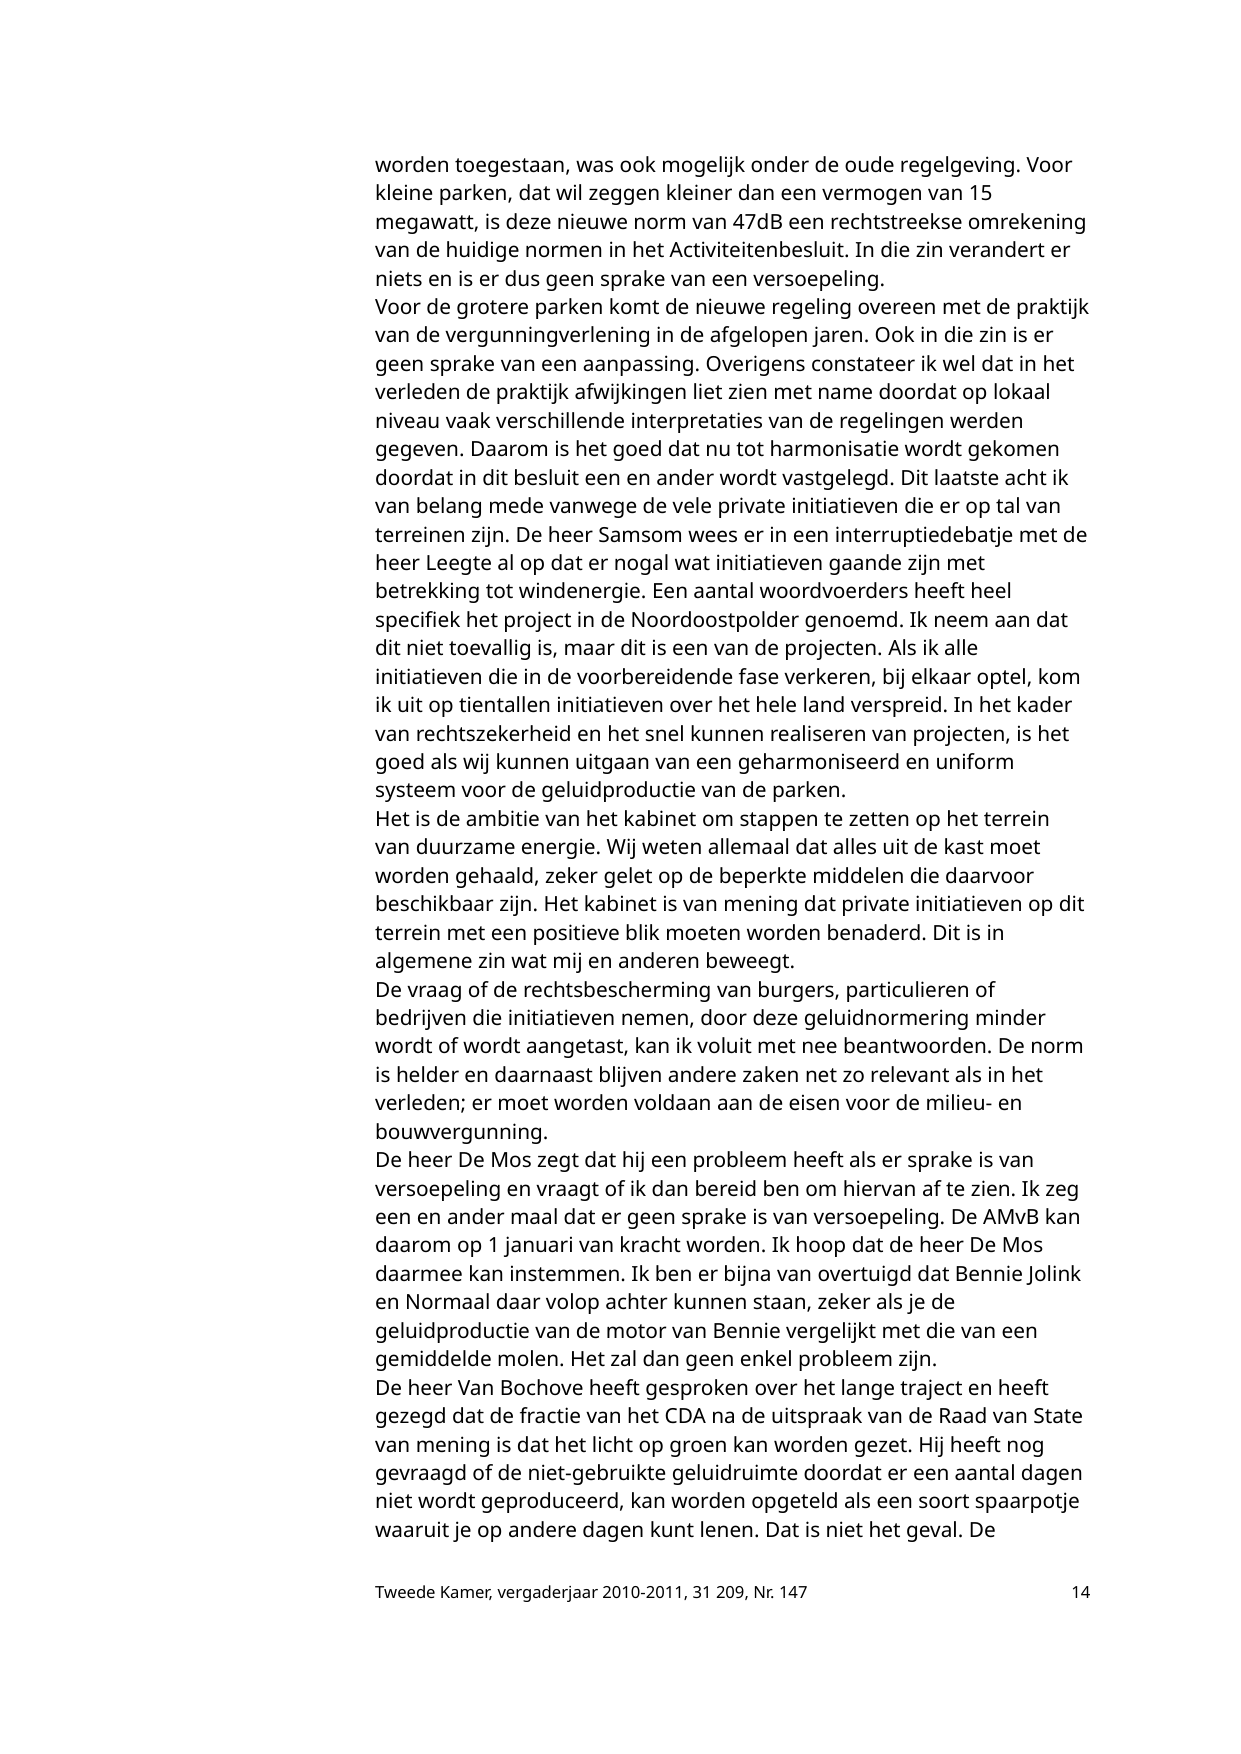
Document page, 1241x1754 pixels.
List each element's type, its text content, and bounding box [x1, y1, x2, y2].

text Het is de ambitie van het kabinet om stappen te zetten op het terrein van duurzame energie. Wij weten allemaal dat alles uit de kast moet worden gehaald, zeker gelet op de beperkte middelen die daarvoor beschikbaar zijn. Het kabinet is van mening dat private initiatieven op dit terrein met een positieve blik moeten worden benaderd. Dit is in algemene zin wat mij en anderen beweegt. [375, 804, 1090, 975]
text Voor de grotere parken komt de nieuwe regeling overeen met de praktijk van de vergunningverlening in de afgelopen jaren. Ook in die zin is er geen sprake van een aanpassing. Overigens constateer ik wel dat in het verleden de praktijk afwijkingen liet zien met name doordat op lokaal niveau vaak verschillende interpretaties van de regelingen werden gegeven. Daarom is het goed dat nu tot harmonisatie wordt gekomen doordat in dit besluit een en ander wordt vastgelegd. Dit laatste acht ik van belang mede vanwege de vele private initiatieven die er op tal van terreinen zijn. De heer Samsom wees er in een interruptiedebatje met de heer Leegte al op dat er nogal wat initiatieven gaande zijn met betrekking tot windenergie. Een aantal woordvoerders heeft heel specifiek het project in de Noordoostpolder genoemd. Ik neem aan dat dit niet toevallig is, maar dit is een van de projecten. Als ik alle initiatieven die in de voorbereidende fase verkeren, bij elkaar optel, kom ik uit op tientallen initiatieven over het hele land verspreid. In het kader van rechtszekerheid en het snel kunnen realiseren van projecten, is het goed als wij kunnen uitgaan van een geharmoniseerd en uniform systeem voor de geluidproductie van de parken. [375, 292, 1090, 804]
text De heer Van Bochove heeft gesproken over het lange traject en heeft gezegd dat de fractie van het CDA na de uitspraak van de Raad van State van mening is dat het licht op groen kan worden gezet. Hij heeft nog gevraagd of de niet-gebruikte geluidruimte doordat er een aantal dagen niet wordt geproduceerd, kan worden opgeteld als een soort spaarpotje waaruit je op andere dagen kunt lenen. Dat is niet het geval. De [375, 1373, 1090, 1543]
text De heer De Mos zegt dat hij een probleem heeft als er sprake is van versoepeling en vraagt of ik dan bereid ben om hiervan af te zien. Ik zeg een en ander maal dat er geen sprake is van versoepeling. De AMvB kan daarom op 1 januari van kracht worden. Ik hoop dat de heer De Mos daarmee kan instemmen. Ik ben er bijna van overtuigd dat Bennie Jolink en Normaal daar volop achter kunnen staan, zeker als je de geluidproductie van de motor van Bennie vergelijkt met die van een gemiddelde molen. Het zal dan geen enkel probleem zijn. [375, 1145, 1090, 1373]
text worden toegestaan, was ook mogelijk onder de oude regelgeving. Voor kleine parken, dat wil zeggen kleiner dan een vermogen van 15 megawatt, is deze nieuwe norm van 47dB een rechtstreekse omrekening van de huidige normen in het Activiteitenbesluit. In die zin verandert er niets en is er dus geen sprake van een versoepeling. [375, 150, 1090, 292]
text De vraag of de rechtsbescherming van burgers, particulieren of bedrijven die initiatieven nemen, door deze geluidnormering minder wordt of wordt aangetast, kan ik voluit met nee beantwoorden. De norm is helder en daarnaast blijven andere zaken net zo relevant als in het verleden; er moet worden voldaan aan de eisen voor de milieu- en bouwvergunning. [375, 975, 1090, 1145]
